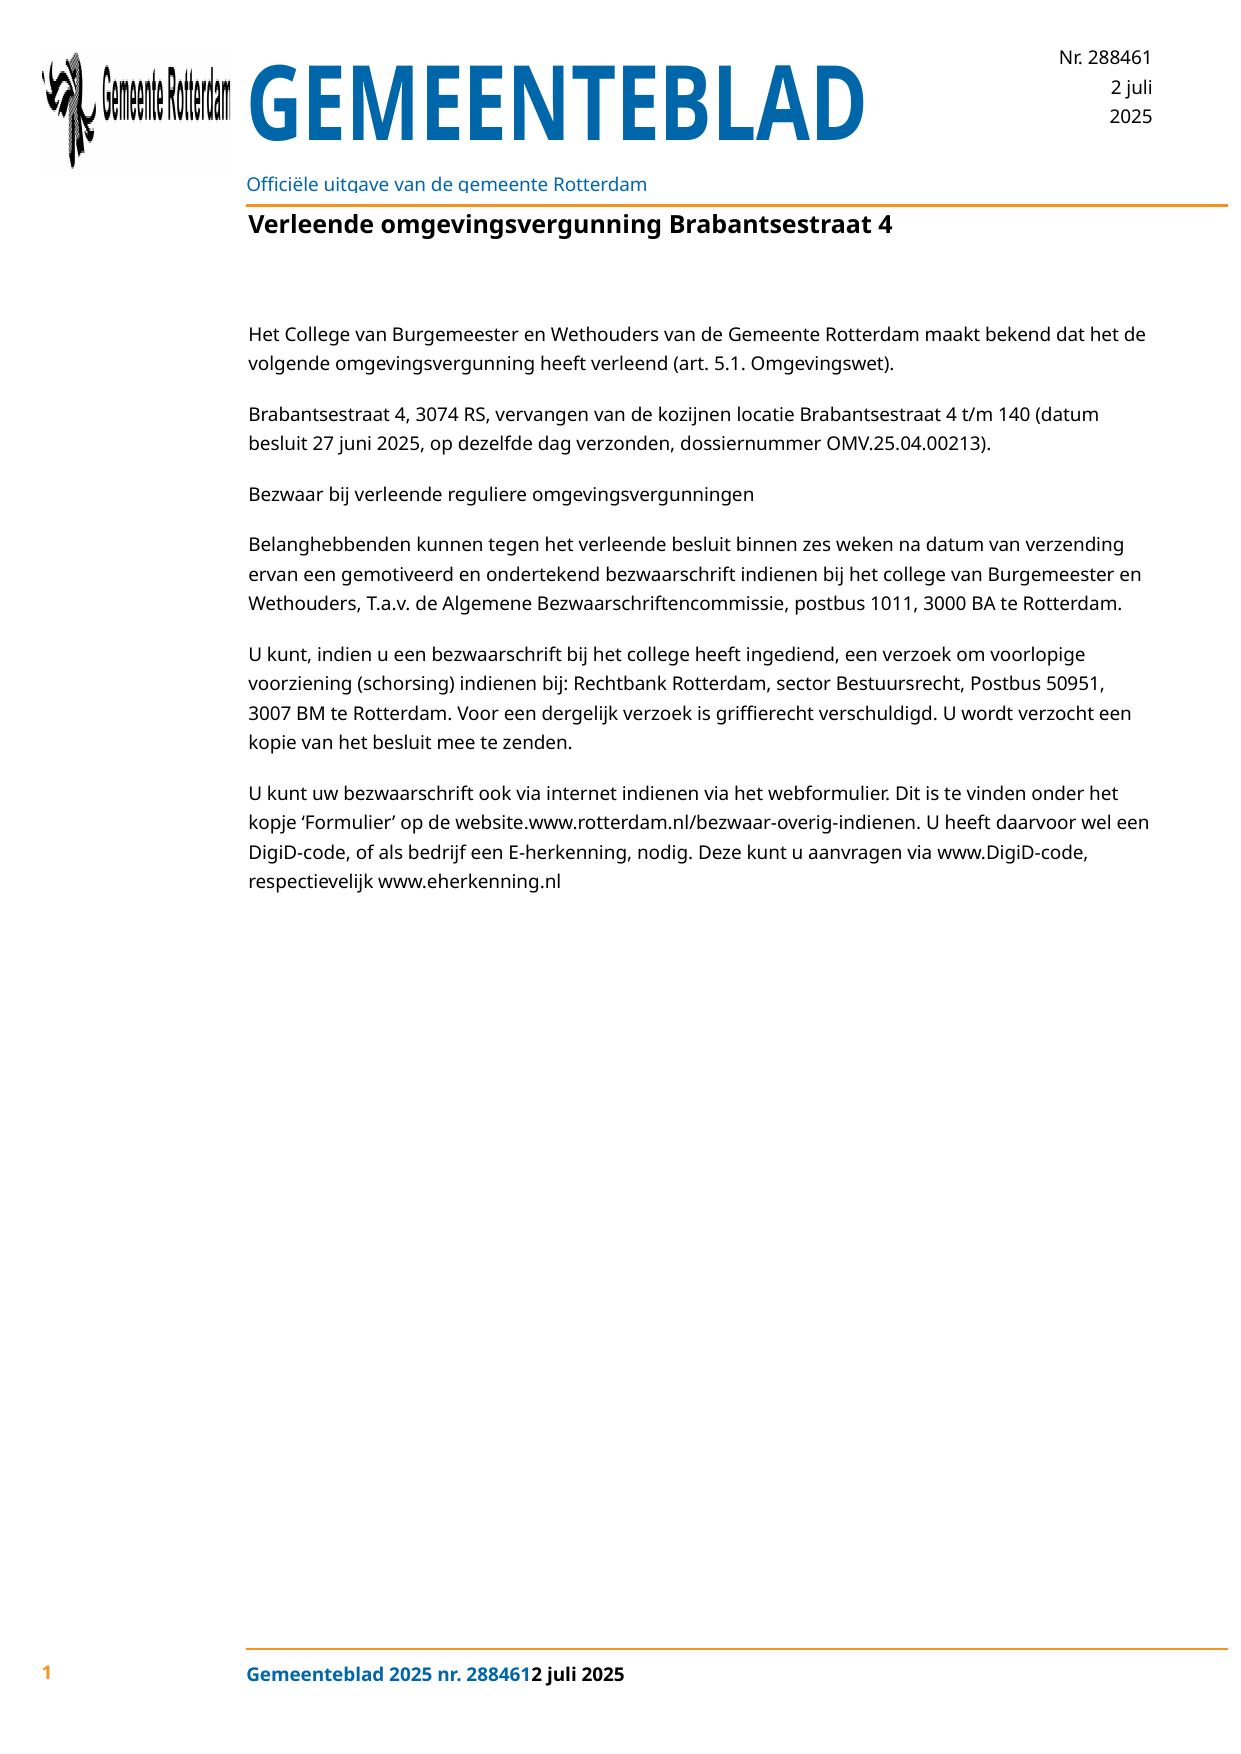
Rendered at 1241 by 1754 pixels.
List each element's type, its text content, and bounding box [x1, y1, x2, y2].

text Brabantsestraat 4, 3074 RS, vervangen van de kozijnen locatie Brabantsestraat 4 t/m 140 (datum besluit 27 juni 2025, op dezelfde dag verzonden, dossiernummer OMV.25.04.00213). [248, 401, 1152, 456]
text U kunt uw bezwaarschrift ook via internet indienen via het webformulier. Dit is te vinden onder het kopje ‘Formulier’ op de website.www.rotterdam.nl/bezwaar-overig-indienen. U heeft daarvoor wel een DigiD-code, of als bedrijf een E-herkenning, nodig. Deze kunt u aanvragen via www.DigiD-code, respectievelijk www.eherkenning.nl [248, 780, 1152, 894]
picture [41, 47, 231, 172]
text Bezwaar bij verleende reguliere omgevingsvergunningen [248, 481, 1152, 506]
text Het College van Burgemeester en Wethouders van de Gemeente Rotterdam maakt bekend dat het de volgende omgevingsvergunning heeft verleend (art. 5.1. Omgevingswet). [248, 321, 1152, 376]
text Belanghebbenden kunnen tegen het verleende besluit binnen zes weken na datum van verzending ervan een gemotiveerd en ondertekend bezwaarschrift indienen bij het college van Burgemeester en Wethouders, T.a.v. de Algemene Bezwaarschriftencommissie, postbus 1011, 3000 BA te Rotterdam. [248, 531, 1152, 616]
text Verleende omgevingsvergunning Brabantsestraat 4 [248, 207, 1152, 241]
text U kunt, indien u een bezwaarschrift bij het college heeft ingediend, een verzoek om voorlopige voorziening (schorsing) indienen bij: Rechtbank Rotterdam, sector Bestuursrecht, Postbus 50951, 3007 BM te Rotterdam. Voor een dergelijk verzoek is griffierecht verschuldigd. U wordt verzocht een kopie van het besluit mee te zenden. [248, 641, 1152, 755]
